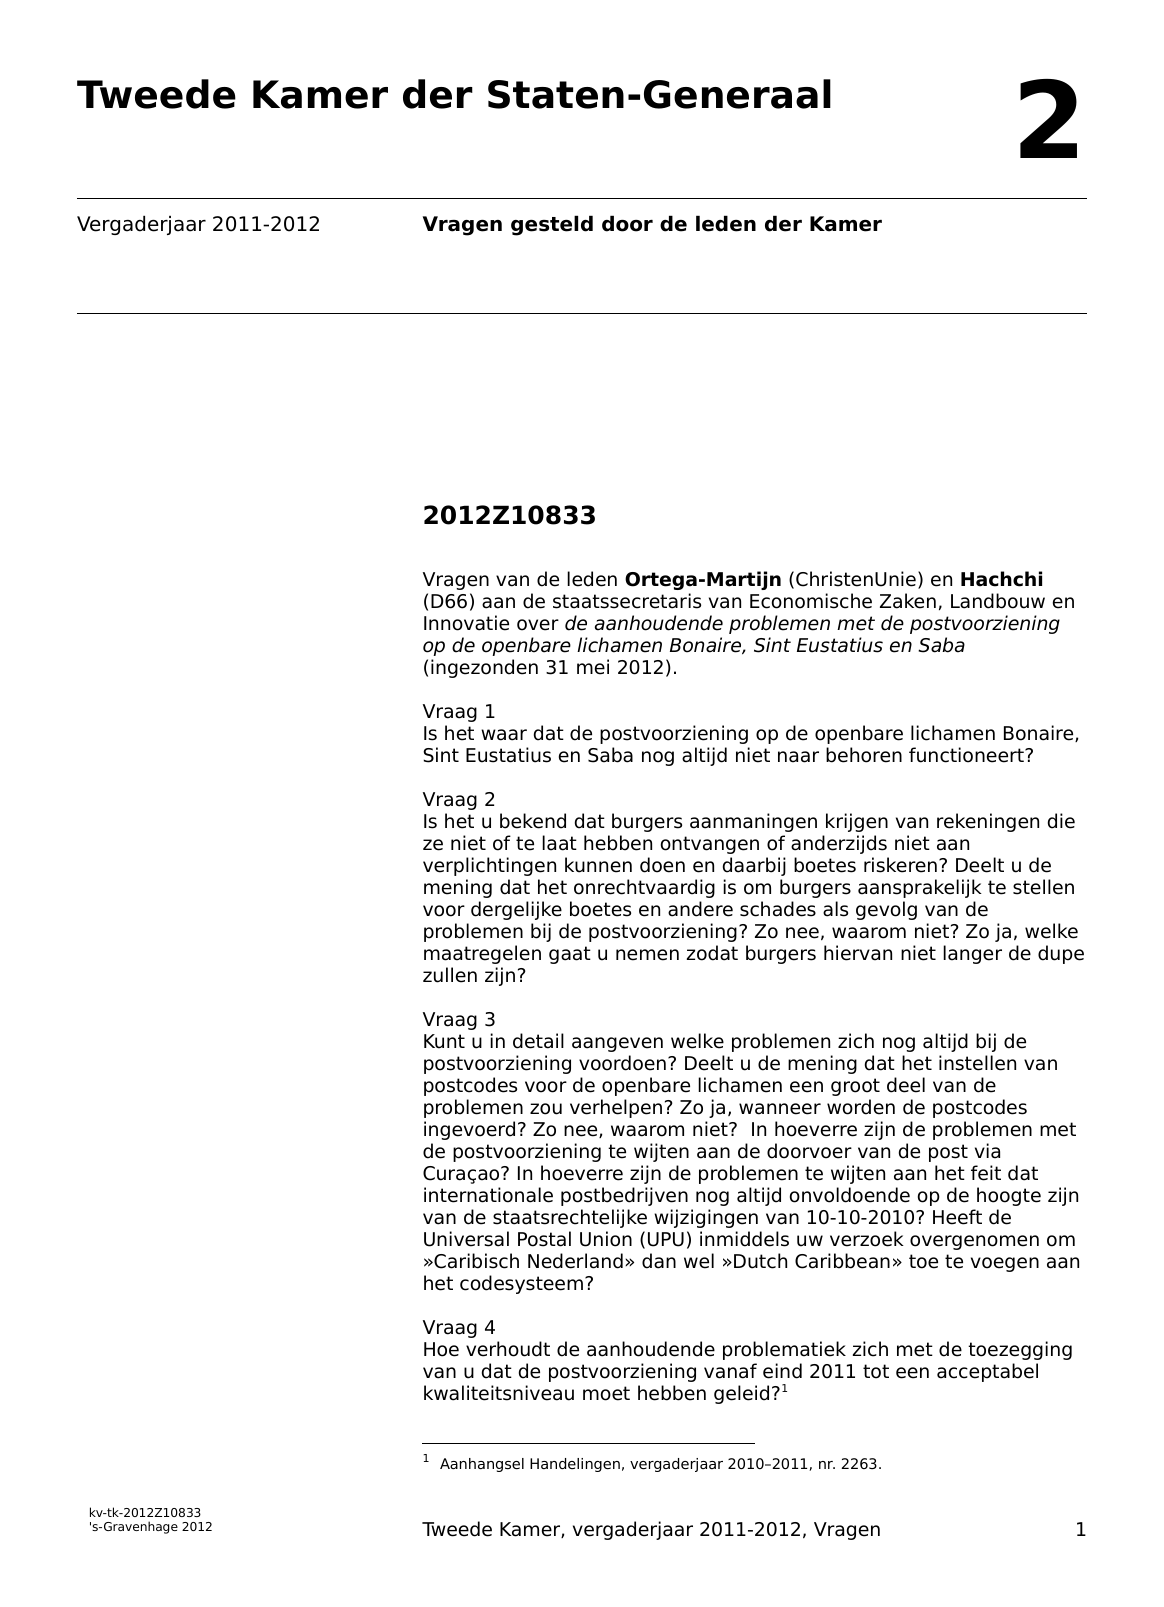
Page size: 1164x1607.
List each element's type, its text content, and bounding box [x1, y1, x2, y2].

text Vraag 3 [422, 1009, 1087, 1031]
text Vraag 2 [422, 789, 1087, 811]
table_header 2 [886, 59, 1087, 198]
text Kunt u in detail aangeven welke problemen zich nog altijd bij de postvoorziening voordoen? Deelt u de mening dat het instellen van postcodes voor de openbare lichamen een groot deel van de problemen zou verhelpen? Zo ja, wanneer worden de postcodes ingevoerd? Zo nee, waarom niet? In hoeverre zijn de problemen met de postvoorziening te wijten aan de doorvoer van de post via Curaçao? In hoeverre zijn de problemen te wijten aan het feit dat internationale postbedrijven nog altijd onvoldoende op de hoogte zijn van de staatsrechtelijke wijzigingen van 10-10-2010? Heeft de Universal Postal Union (UPU) inmiddels uw verzoek overgenomen om »Caribisch Nederland» dan wel »Dutch Caribbean» toe te voegen aan het codesysteem? [422, 1031, 1087, 1295]
text Aanhangsel Handelingen, vergaderjaar 2010–2011, nr. 2263. [422, 1452, 1087, 1474]
text Is het waar dat de postvoorziening op de openbare lichamen Bonaire, Sint Eustatius en Saba nog altijd niet naar behoren functioneert? [422, 723, 1087, 767]
text kv-tk-2012Z10833 [88, 1506, 323, 1520]
table_header Tweede Kamer der Staten-Generaal [77, 59, 886, 198]
text Vraag 1 [422, 701, 1087, 723]
text Is het u bekend dat burgers aanmaningen krijgen van rekeningen die ze niet of te laat hebben ontvangen of anderzijds niet aan verplichtingen kunnen doen en daarbij boetes riskeren? Deelt u de mening dat het onrechtvaardig is om burgers aansprakelijk te stellen voor dergelijke boetes en andere schades als gevolg van de problemen bij de postvoorziening? Zo nee, waarom niet? Zo ja, welke maatregelen gaat u nemen zodat burgers hiervan niet langer de dupe zullen zijn? [422, 811, 1087, 987]
text 's-Gravenhage 2012 [88, 1520, 323, 1534]
text Hoe verhoudt de aanhoudende problematiek zich met de toezegging van u dat de postvoorziening vanaf eind 2011 tot een acceptabel kwaliteitsniveau moet hebben geleid? [422, 1339, 1087, 1405]
table_cell Vergaderjaar 2011-2012 [77, 199, 422, 313]
text Vragen van de leden Ortega-Martijn (ChristenUnie) en Hachchi (D66) aan de staatssecretaris van Economische Zaken, Landbouw en Innovatie over de aanhoudende problemen met de postvoorziening op de openbare lichamen Bonaire, Sint Eustatius en Saba (ingezonden 31 mei 2012). [422, 569, 1087, 679]
text Vraag 4 [422, 1317, 1087, 1339]
text 2012Z10833 [422, 501, 1087, 531]
table_cell Vragen gesteld door de leden der Kamer [422, 199, 1087, 313]
